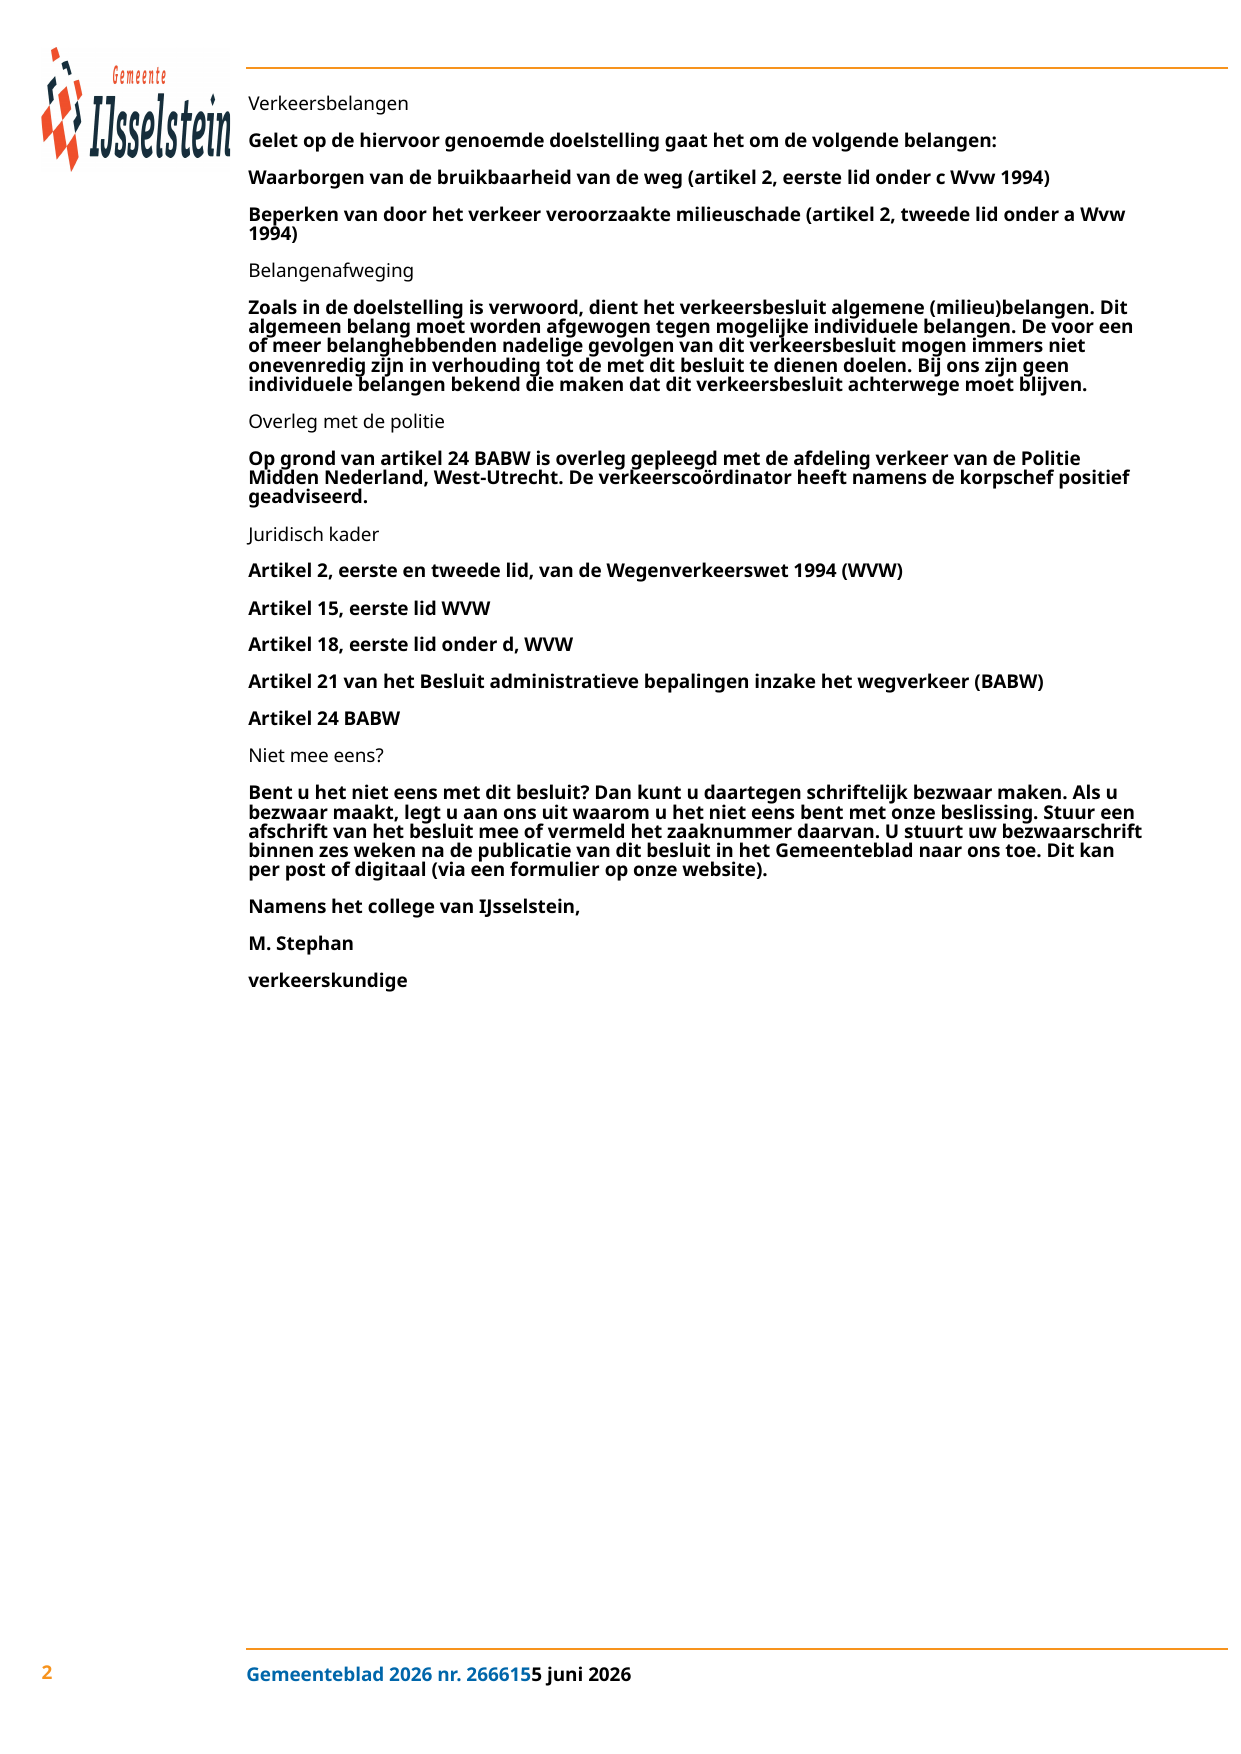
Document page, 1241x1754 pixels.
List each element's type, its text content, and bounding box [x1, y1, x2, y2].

text verkeerskundige [248, 972, 1152, 992]
text Artikel 24 BABW [248, 710, 1152, 730]
text Verkeersbelangen [248, 95, 1152, 114]
text Gelet op de hiervoor genoemde doelstelling gaat het om de volgende belangen: [248, 132, 1152, 151]
text Artikel 2, eerste en tweede lid, van de Wegenverkeerswet 1994 (WVW) [248, 562, 1152, 582]
text Op grond van artikel 24 BABW is overleg gepleegd met de afdeling verkeer van de Politie Midden Nederland, West-Utrecht. De verkeerscoördinator heeft namens de korpschef positief geadviseerd. [248, 450, 1152, 508]
text Artikel 21 van het Besluit administratieve bepalingen inzake het wegverkeer (BABW) [248, 673, 1152, 693]
text Niet mee eens? [248, 747, 1152, 767]
picture [41, 47, 231, 172]
text Overleg met de politie [248, 413, 1152, 432]
text Artikel 18, eerste lid onder d, WVW [248, 636, 1152, 656]
text Bent u het niet eens met dit besluit? Dan kunt u daartegen schriftelijk bezwaar maken. Als u bezwaar maakt, legt u aan ons uit waarom u het niet eens bent met onze beslissing. Stuur een afschrift van het besluit mee of vermeld het zaaknummer daarvan. U stuurt uw bezwaarschrift binnen zes weken na de publicatie van dit besluit in het Gemeenteblad naar ons toe. Dit kan per post of digitaal (via een formulier op onze website). [248, 784, 1152, 881]
text Waarborgen van de bruikbaarheid van de weg (artikel 2, eerste lid onder c Wvw 1994) [248, 169, 1152, 188]
text Namens het college van IJsselstein, [248, 898, 1152, 918]
text Zoals in de doelstelling is verwoord, dient het verkeersbesluit algemene (milieu)belangen. Dit algemeen belang moet worden afgewogen tegen mogelijke individuele belangen. De voor een of meer belanghebbenden nadelige gevolgen van dit verkeersbesluit mogen immers niet onevenredig zijn in verhouding tot de met dit besluit te dienen doelen. Bij ons zijn geen individuele belangen bekend die maken dat dit verkeersbesluit achterwege moet blijven. [248, 299, 1152, 395]
text Belangenafweging [248, 262, 1152, 281]
text Artikel 15, eerste lid WVW [248, 599, 1152, 619]
text M. Stephan [248, 935, 1152, 955]
text Juridisch kader [248, 526, 1152, 545]
text Beperken van door het verkeer veroorzaakte milieuschade (artikel 2, tweede lid onder a Wvw 1994) [248, 206, 1152, 244]
